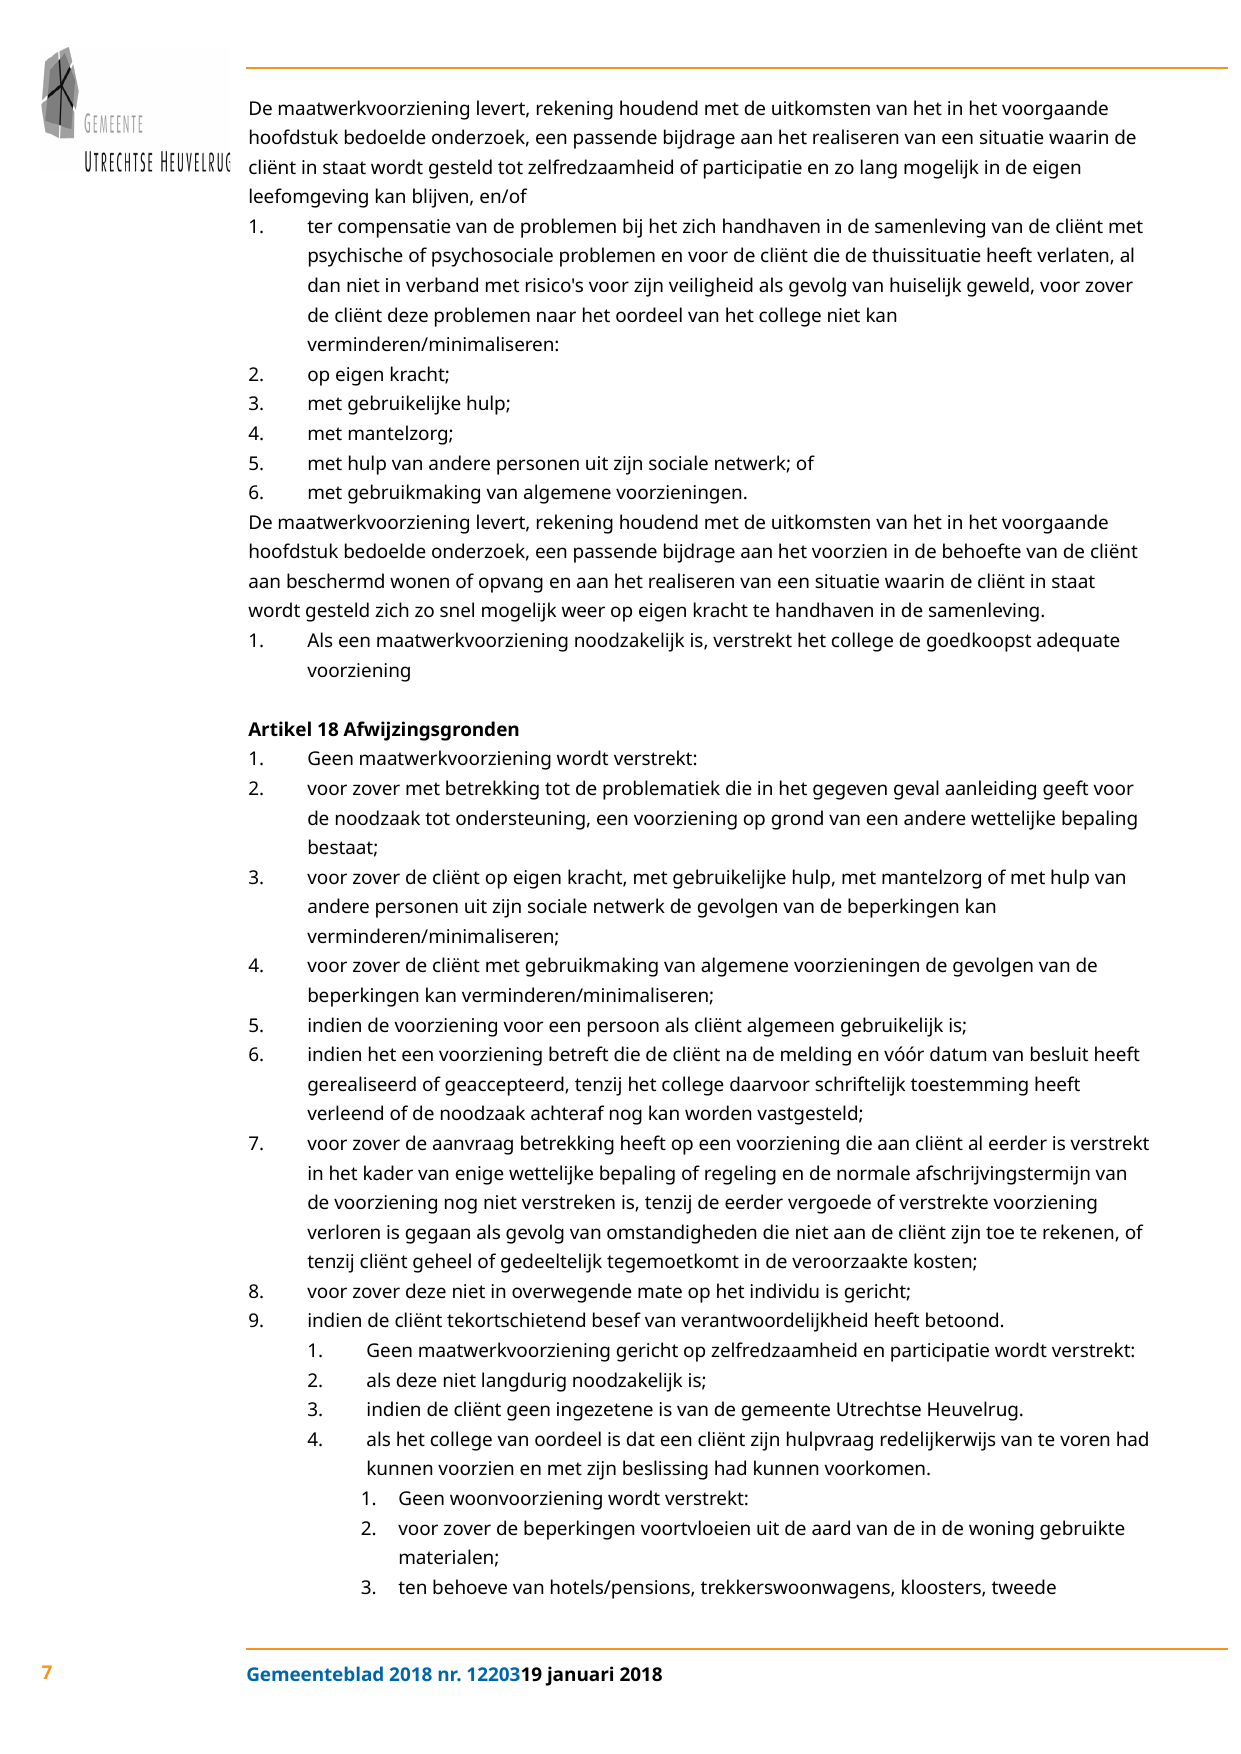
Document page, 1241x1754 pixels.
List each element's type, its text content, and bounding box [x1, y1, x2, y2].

picture [41, 47, 231, 172]
text Artikel 18 Afwijzingsgronden [248, 716, 1152, 742]
list indien de voorziening voor een persoon als cliënt algemeen gebruikelijk is; [248, 1012, 1152, 1038]
list als het college van oordeel is dat een cliënt zijn hulpvraag redelijkerwijs van te voren had kunnen voorzien en met zijn beslissing had kunnen voorkomen. [307, 1426, 1152, 1481]
list ter compensatie van de problemen bij het zich handhaven in de samenleving van de cliënt met psychische of psychosociale problemen en voor de cliënt die de thuissituatie heeft verlaten, al dan niet in verband met risico's voor zijn veiligheid als gevolg van huiselijk geweld, voor zover de cliënt deze problemen naar het oordeel van het college niet kan verminderen/minimaliseren: [248, 213, 1152, 357]
list indien het een voorziening betreft die de cliënt na de melding en vóór datum van besluit heeft gerealiseerd of geaccepteerd, tenzij het college daarvoor schriftelijk toestemming heeft verleend of de noodzaak achteraf nog kan worden vastgesteld; [248, 1041, 1152, 1126]
list voor zover met betrekking tot de problematiek die in het gegeven geval aanleiding geeft voor de noodzaak tot ondersteuning, een voorziening op grond van een andere wettelijke bepaling bestaat; [248, 775, 1152, 860]
list met gebruikmaking van algemene voorzieningen. [248, 479, 1152, 505]
list Geen maatwerkvoorziening gericht op zelfredzaamheid en participatie wordt verstrekt: [307, 1337, 1152, 1363]
list voor zover deze niet in overwegende mate op het individu is gericht; [248, 1278, 1152, 1304]
list indien de cliënt tekortschietend besef van verantwoordelijkheid heeft betoond. [248, 1308, 1152, 1333]
list op eigen kracht; [248, 361, 1152, 387]
list met hulp van andere personen uit zijn sociale netwerk; of [248, 450, 1152, 476]
list met gebruikelijke hulp; [248, 391, 1152, 416]
list met mantelzorg; [248, 420, 1152, 446]
text De maatwerkvoorziening levert, rekening houdend met de uitkomsten van het in het voorgaande hoofdstuk bedoelde onderzoek, een passende bijdrage aan het realiseren van een situatie waarin de cliënt in staat wordt gesteld tot zelfredzaamheid of participatie en zo lang mogelijk in de eigen leefomgeving kan blijven, en/of [248, 95, 1152, 209]
list voor zover de aanvraag betrekking heeft op een voorziening die aan cliënt al eerder is verstrekt in het kader van enige wettelijke bepaling of regeling en de normale afschrijvingstermijn van de voorziening nog niet verstreken is, tenzij de eerder vergoede of verstrekte voorziening verloren is gegaan als gevolg van omstandigheden die niet aan de cliënt zijn toe te rekenen, of tenzij cliënt geheel of gedeeltelijk tegemoetkomt in de veroorzaakte kosten; [248, 1130, 1152, 1274]
list voor zover de beperkingen voortvloeien uit de aard van de in de woning gebruikte materialen; [361, 1515, 1152, 1570]
list ten behoeve van hotels/pensions, trekkerswoonwagens, kloosters, tweede [361, 1574, 1152, 1600]
list voor zover de cliënt op eigen kracht, met gebruikelijke hulp, met mantelzorg of met hulp van andere personen uit zijn sociale netwerk de gevolgen van de beperkingen kan verminderen/minimaliseren; [248, 864, 1152, 949]
list voor zover de cliënt met gebruikmaking van algemene voorzieningen de gevolgen van de beperkingen kan verminderen/minimaliseren; [248, 953, 1152, 1008]
list Geen maatwerkvoorziening wordt verstrekt: [248, 746, 1152, 771]
text De maatwerkvoorziening levert, rekening houdend met de uitkomsten van het in het voorgaande hoofdstuk bedoelde onderzoek, een passende bijdrage aan het voorzien in de behoefte van de cliënt aan beschermd wonen of opvang en aan het realiseren van een situatie waarin de cliënt in staat wordt gesteld zich zo snel mogelijk weer op eigen kracht te handhaven in de samenleving. [248, 509, 1152, 623]
list als deze niet langdurig noodzakelijk is; [307, 1367, 1152, 1393]
list Geen woonvoorziening wordt verstrekt: [361, 1485, 1152, 1511]
list Als een maatwerkvoorziening noodzakelijk is, verstrekt het college de goedkoopst adequate voorziening [248, 627, 1152, 683]
list indien de cliënt geen ingezetene is van de gemeente Utrechtse Heuvelrug. [307, 1396, 1152, 1422]
